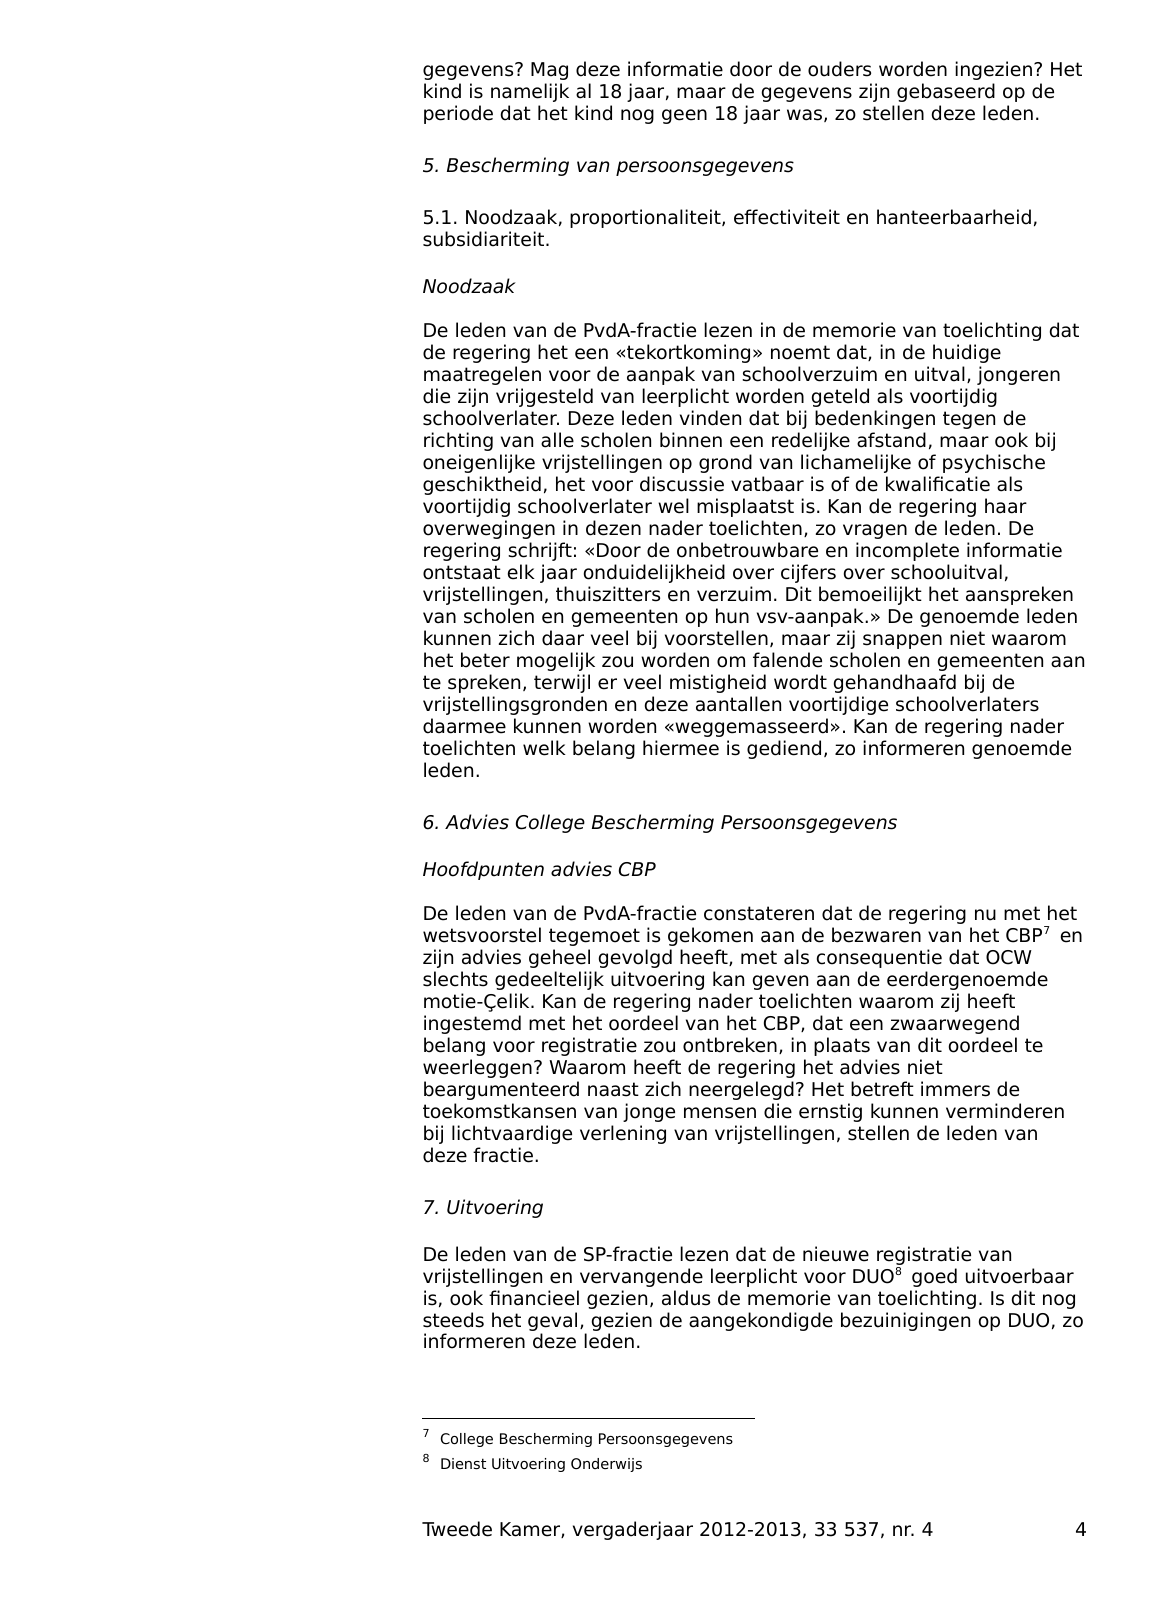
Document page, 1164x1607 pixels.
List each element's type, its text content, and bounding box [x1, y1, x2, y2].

text De leden van de PvdA-fractie lezen in de memorie van toelichting dat de regering het een «tekortkoming» noemt dat, in de huidige maatregelen voor de aanpak van schoolverzuim en uitval, jongeren die zijn vrijgesteld van leerplicht worden geteld als voortijdig schoolverlater. Deze leden vinden dat bij bedenkingen tegen de richting van alle scholen binnen een redelijke afstand, maar ook bij oneigenlijke vrijstellingen op grond van lichamelijke of psychische geschiktheid, het voor discussie vatbaar is of de kwalificatie als voortijdig schoolverlater wel misplaatst is. Kan de regering haar overwegingen in dezen nader toelichten, zo vragen de leden. De regering schrijft: «Door de onbetrouwbare en incomplete informatie ontstaat elk jaar onduidelijkheid over cijfers over schooluitval, vrijstellingen, thuiszitters en verzuim. Dit bemoeilijkt het aanspreken van scholen en gemeenten op hun vsv-aanpak.» De genoemde leden kunnen zich daar veel bij voorstellen, maar zij snappen niet waarom het beter mogelijk zou worden om falende scholen en gemeenten aan te spreken, terwijl er veel mistigheid wordt gehandhaafd bij de vrijstellingsgronden en deze aantallen voortijdige schoolverlaters daarmee kunnen worden «weggemasseerd». Kan de regering nader toelichten welk belang hiermee is gediend, zo informeren genoemde leden. [422, 320, 1087, 782]
subtitle 6. Advies College Bescherming Persoonsgegevens [422, 812, 1087, 834]
text De leden van de PvdA-fractie constateren dat de regering nu met het wetsvoorstel tegemoet is gekomen aan de bezwaren van het CBP en zijn advies geheel gevolgd heeft, met als consequentie dat OCW slechts gedeeltelijk uitvoering kan geven aan de eerdergenoemde motie-Çelik. Kan de regering nader toelichten waarom zij heeft ingestemd met het oordeel van het CBP, dat een zwaarwegend belang voor registratie zou ontbreken, in plaats van dit oordeel te weerleggen? Waarom heeft de regering het advies niet beargumenteerd naast zich neergelegd? Het betreft immers de toekomstkansen van jonge mensen die ernstig kunnen verminderen bij lichtvaardige verlening van vrijstellingen, stellen de leden van deze fractie. [422, 903, 1087, 1167]
text Dienst Uitvoering Onderwijs [422, 1452, 1087, 1474]
text gegevens? Mag deze informatie door de ouders worden ingezien? Het kind is namelijk al 18 jaar, maar de gegevens zijn gebaseerd op de periode dat het kind nog geen 18 jaar was, zo stellen deze leden. [422, 59, 1087, 125]
subtitle 5. Bescherming van persoonsgegevens [422, 155, 1087, 177]
subtitle Hoofdpunten advies CBP [422, 859, 1087, 881]
text De leden van de SP-fractie lezen dat de nieuwe registratie van vrijstellingen en vervangende leerplicht voor DUO goed uitvoerbaar is, ook financieel gezien, aldus de memorie van toelichting. Is dit nog steeds het geval, gezien de aangekondigde bezuinigingen op DUO, zo informeren deze leden. [422, 1243, 1087, 1353]
text College Bescherming Persoonsgegevens [422, 1427, 1087, 1449]
subtitle Noodzaak [422, 276, 1087, 298]
subtitle 7. Uitvoering [422, 1197, 1087, 1218]
subtitle 5.1. Noodzaak, proportionaliteit, effectiviteit en hanteerbaarheid, subsidiariteit. [422, 207, 1087, 251]
